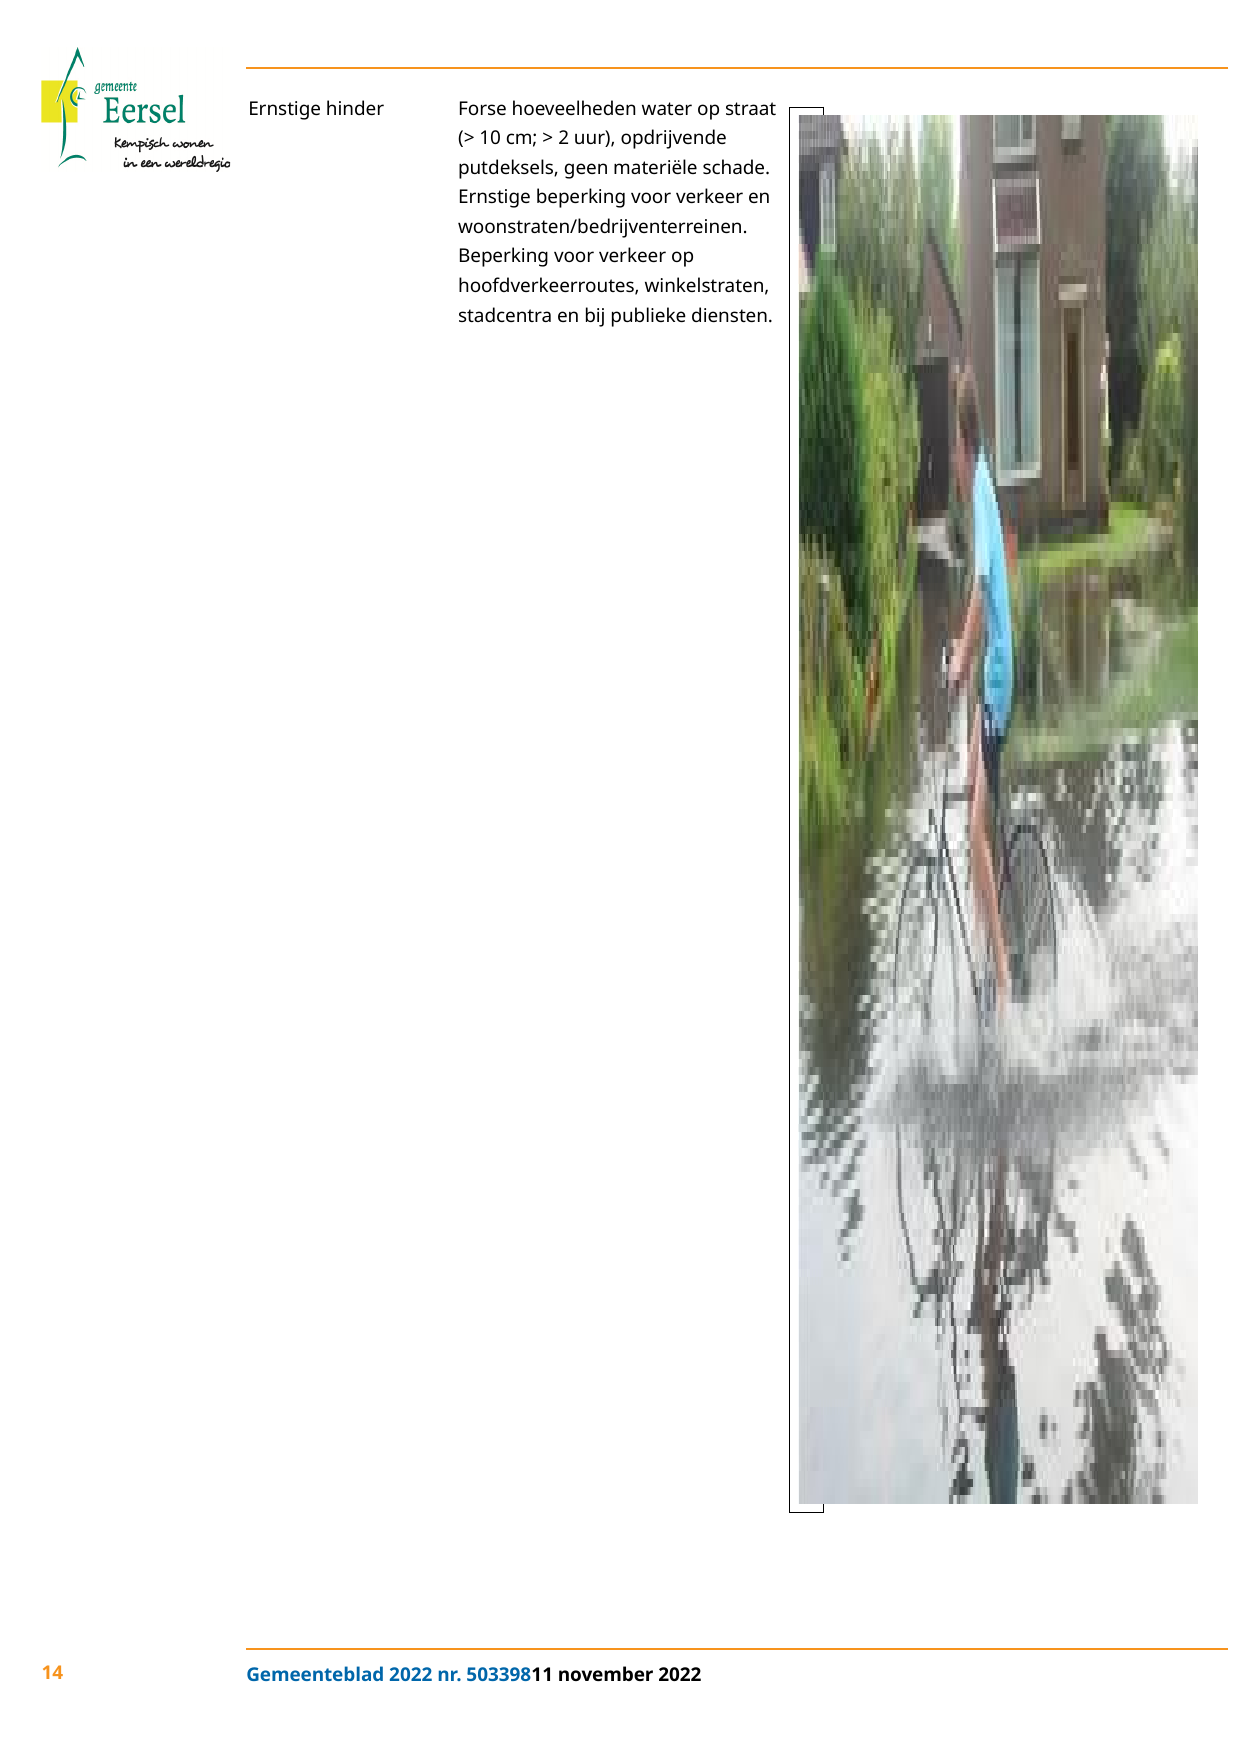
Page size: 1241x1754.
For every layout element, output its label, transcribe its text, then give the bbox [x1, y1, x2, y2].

table_cell Ernstige hinder [248, 95, 458, 1530]
picture [798, 115, 1198, 1504]
table_cell [790, 1504, 823, 1512]
table_cell Forse hoeveelheden water op straat (> 10 cm; > 2 uur), opdrijvende putdeksels, geen materiële schade. Ernstige beperking voor verkeer en woonstraten/bedrijventerreinen. Beperking voor verkeer op hoofdverkeerroutes, winkelstraten, stadcentra en bij publieke diensten. [458, 95, 777, 1530]
table_cell [790, 108, 823, 1503]
picture [41, 47, 231, 172]
table_cell [778, 1504, 1152, 1530]
table_cell [778, 95, 1152, 1503]
